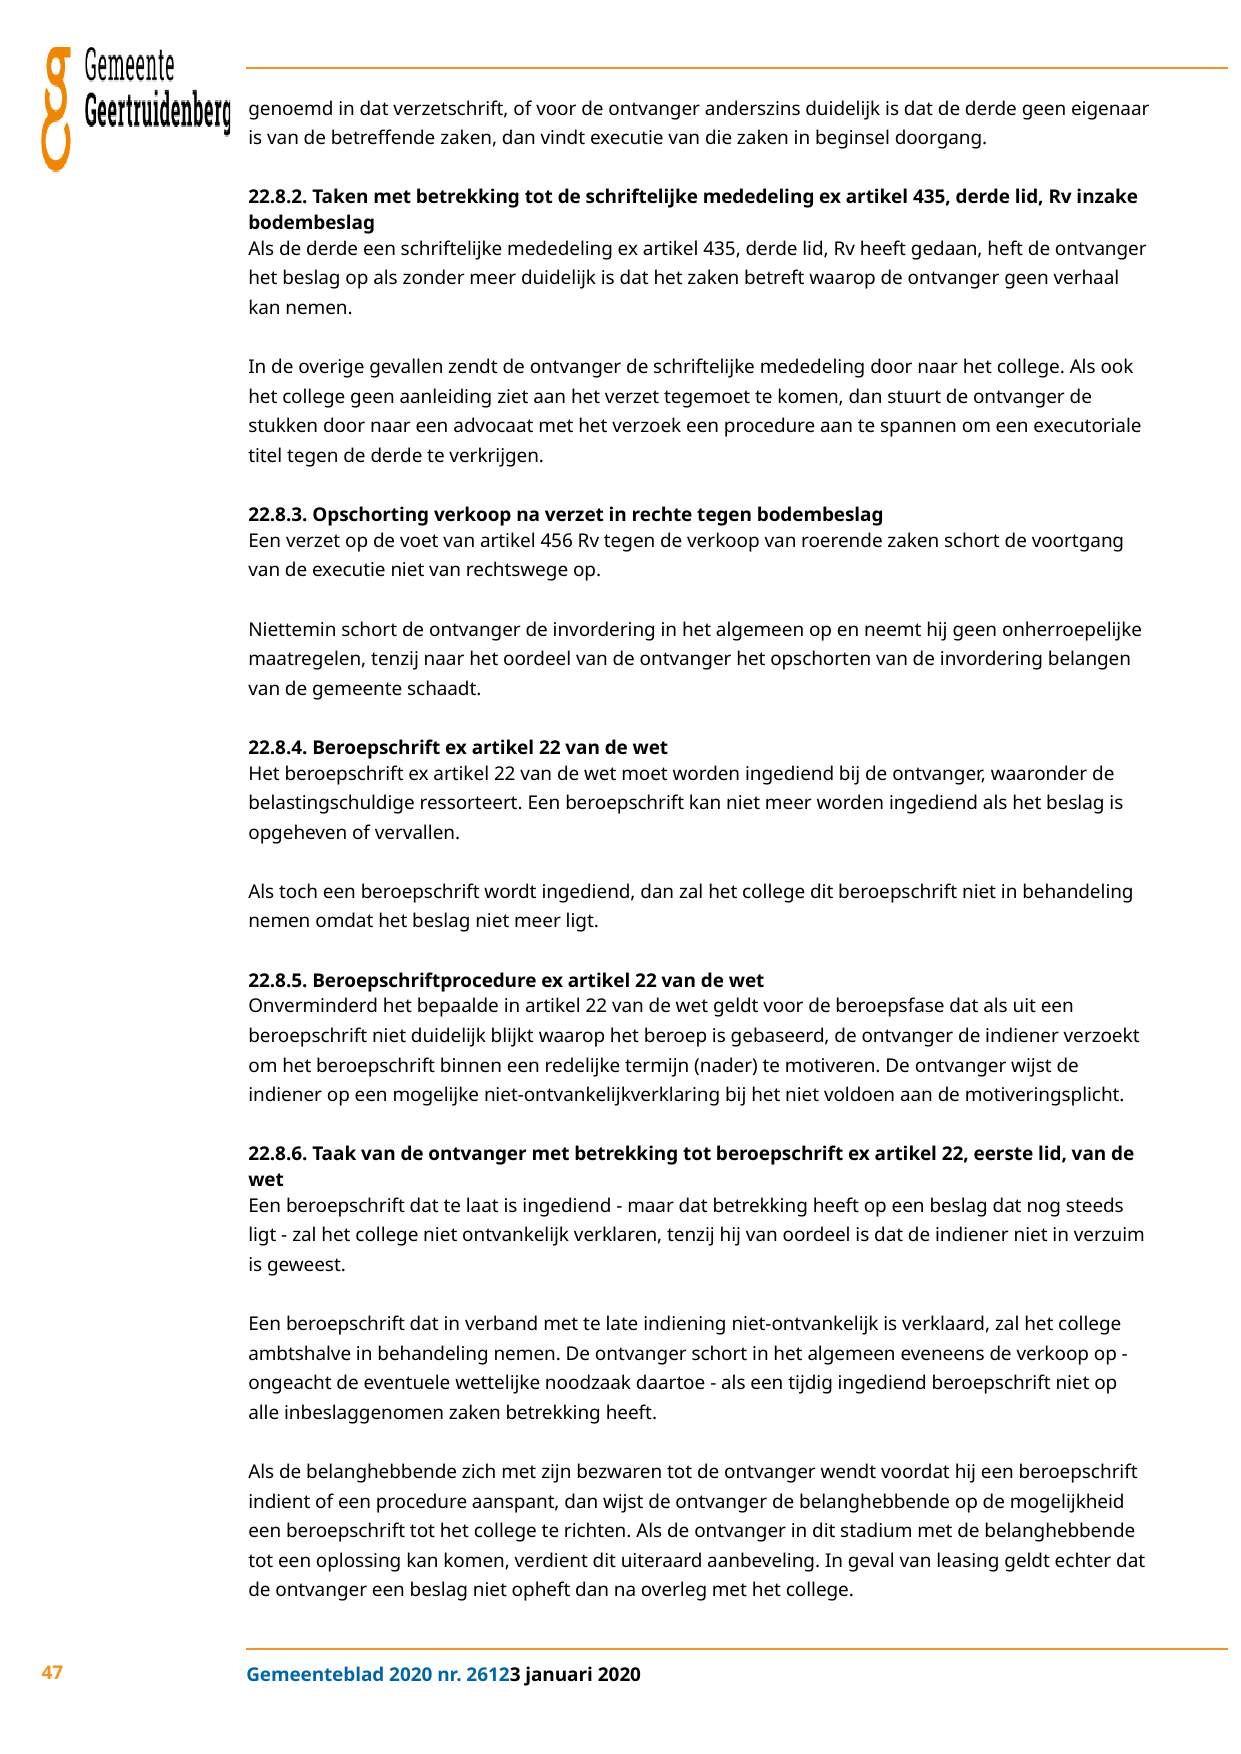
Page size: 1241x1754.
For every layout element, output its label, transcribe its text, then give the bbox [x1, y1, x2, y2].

text Niettemin schort de ontvanger de invordering in het algemeen op en neemt hij geen onherroepelijke maatregelen, tenzij naar het oordeel van de ontvanger het opschorten van de invordering belangen van de gemeente schaadt. [248, 616, 1152, 701]
text 22.8.2. Taken met betrekking tot de schriftelijke mededeling ex artikel 435, derde lid, Rv inzake bodembeslag [248, 183, 1152, 235]
text In de overige gevallen zendt de ontvanger de schriftelijke mededeling door naar het college. Als ook het college geen aanleiding ziet aan het verzet tegemoet te komen, dan stuurt de ontvanger de stukken door naar een advocaat met het verzoek een procedure aan te spannen om een executoriale titel tegen de derde te verkrijgen. [248, 353, 1152, 468]
text Als de derde een schriftelijke mededeling ex artikel 435, derde lid, Rv heeft gedaan, heft de ontvanger het beslag op als zonder meer duidelijk is dat het zaken betreft waarop de ontvanger geen verhaal kan nemen. [248, 235, 1152, 320]
text 22.8.4. Beroepschrift ex artikel 22 van de wet [248, 734, 1152, 760]
text Een beroepschrift dat in verband met te late indiening niet-ontvankelijk is verklaard, zal het college ambtshalve in behandeling nemen. De ontvanger schort in het algemeen eveneens de verkoop op - ongeacht de eventuele wettelijke noodzaak daartoe - als een tijdig ingediend beroepschrift niet op alle inbeslaggenomen zaken betrekking heeft. [248, 1310, 1152, 1425]
text Als toch een beroepschrift wordt ingediend, dan zal het college dit beroepschrift niet in behandeling nemen omdat het beslag niet meer ligt. [248, 878, 1152, 933]
text 22.8.3. Opschorting verkoop na verzet in rechte tegen bodembeslag [248, 501, 1152, 527]
text Een verzet op de voet van artikel 456 Rv tegen de verkoop van roerende zaken schort de voortgang van de executie niet van rechtswege op. [248, 527, 1152, 582]
text 22.8.6. Taak van de ontvanger met betrekking tot beroepschrift ex artikel 22, eerste lid, van de wet [248, 1141, 1152, 1192]
text Het beroepschrift ex artikel 22 van de wet moet worden ingediend bij de ontvanger, waaronder de belastingschuldige ressorteert. Een beroepschrift kan niet meer worden ingediend als het beslag is opgeheven of vervallen. [248, 760, 1152, 845]
text genoemd in dat verzetschrift, of voor de ontvanger anderszins duidelijk is dat de derde geen eigenaar is van de betreffende zaken, dan vindt executie van die zaken in beginsel doorgang. [248, 95, 1152, 150]
text 22.8.5. Beroepschriftprocedure ex artikel 22 van de wet [248, 967, 1152, 993]
text Als de belanghebbende zich met zijn bezwaren tot de ontvanger wendt voordat hij een beroepschrift indient of een procedure aanspant, dan wijst de ontvanger de belanghebbende op de mogelijkheid een beroepschrift tot het college te richten. Als de ontvanger in dit stadium met de belanghebbende tot een oplossing kan komen, verdient dit uiteraard aanbeveling. In geval van leasing geldt echter dat de ontvanger een beslag niet opheft dan na overleg met het college. [248, 1458, 1152, 1602]
text Onverminderd het bepaalde in artikel 22 van de wet geldt voor de beroepsfase dat als uit een beroepschrift niet duidelijk blijkt waarop het beroep is gebaseerd, de ontvanger de indiener verzoekt om het beroepschrift binnen een redelijke termijn (nader) te motiveren. De ontvanger wijst de indiener op een mogelijke niet-ontvankelijkverklaring bij het niet voldoen aan de motiveringsplicht. [248, 993, 1152, 1107]
picture [41, 47, 231, 172]
text Een beroepschrift dat te laat is ingediend - maar dat betrekking heeft op een beslag dat nog steeds ligt - zal het college niet ontvankelijk verklaren, tenzij hij van oordeel is dat de indiener niet in verzuim is geweest. [248, 1192, 1152, 1277]
